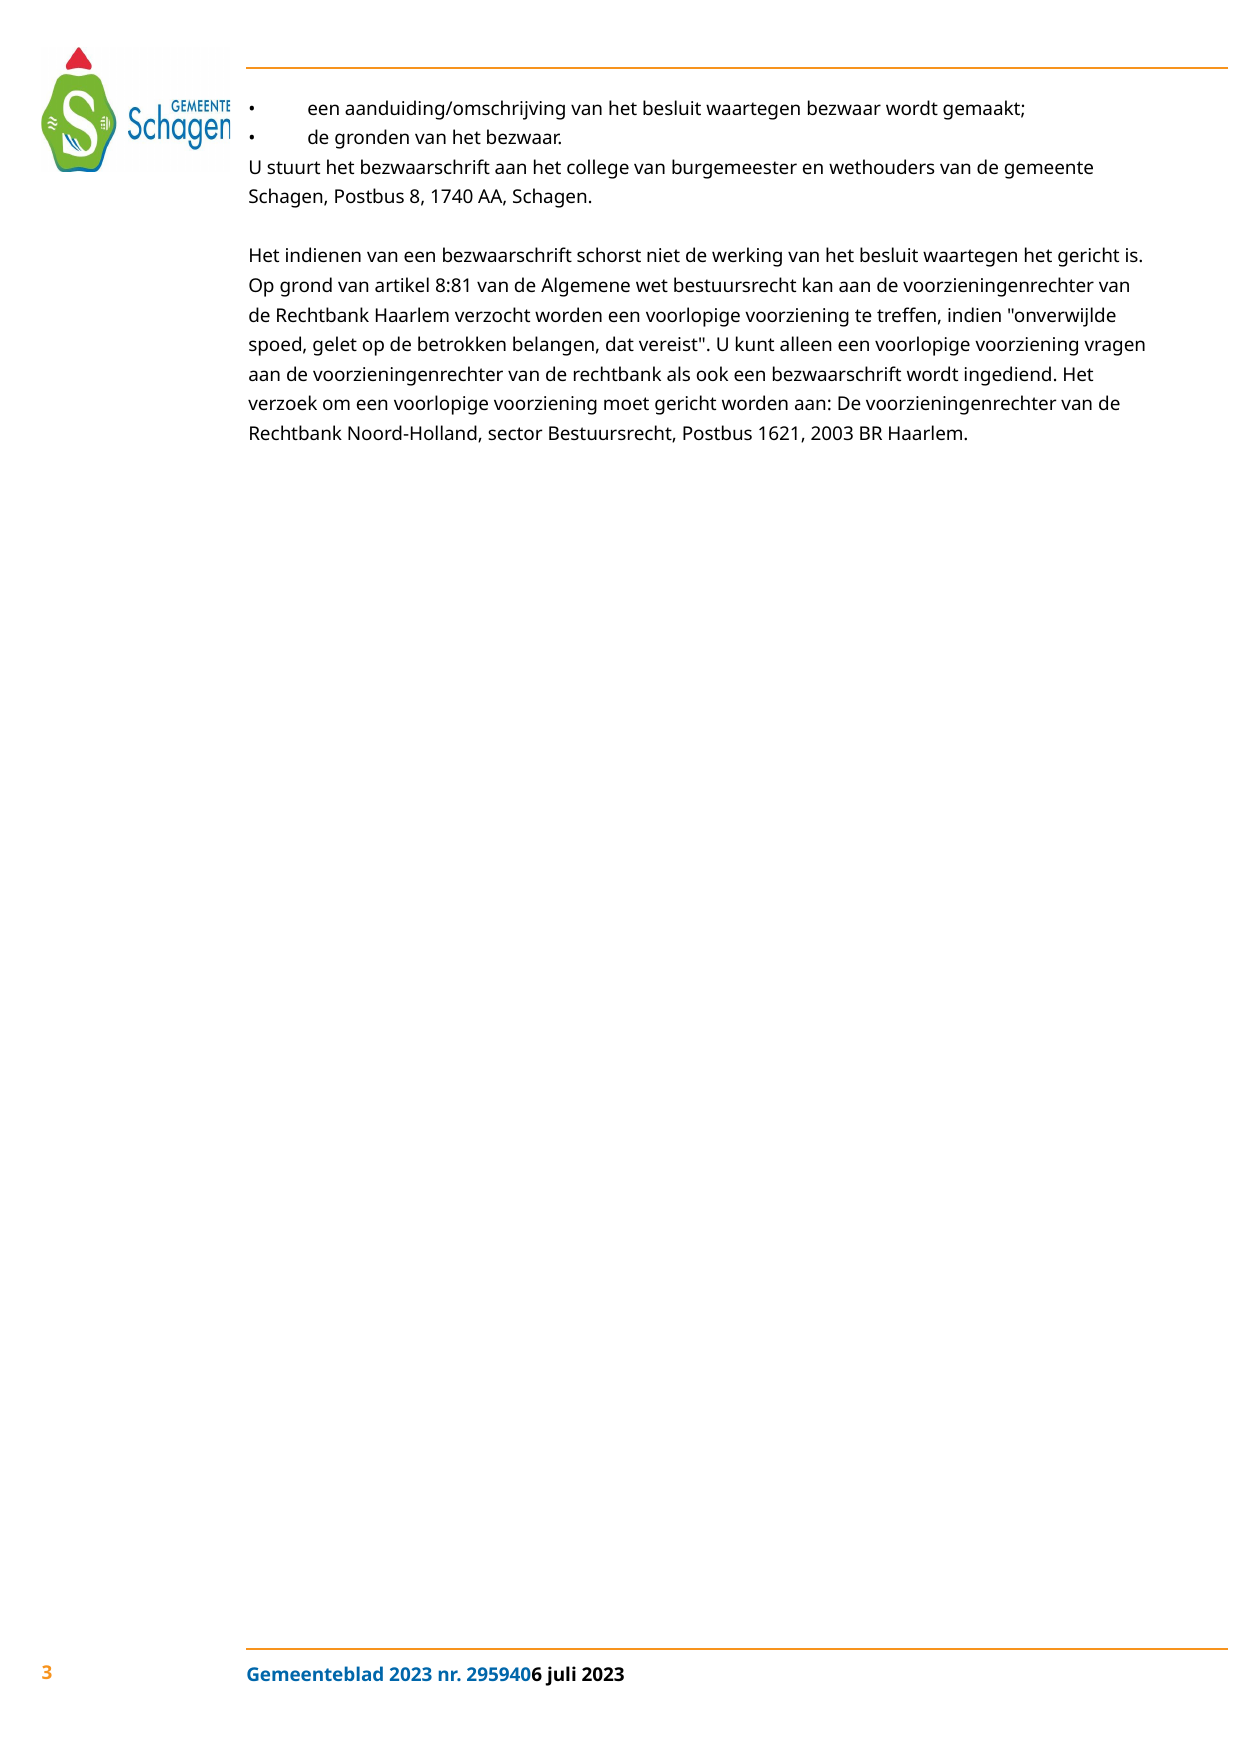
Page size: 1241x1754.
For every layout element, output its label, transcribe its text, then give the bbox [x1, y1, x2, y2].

text Het indienen van een bezwaarschrift schorst niet de werking van het besluit waartegen het gericht is. Op grond van artikel 8:81 van de Algemene wet bestuursrecht kan aan de voorzieningenrechter van de Rechtbank Haarlem verzocht worden een voorlopige voorziening te treffen, indien "onverwijlde spoed, gelet op de betrokken belangen, dat vereist". U kunt alleen een voorlopige voorziening vragen aan de voorzieningenrechter van de rechtbank als ook een bezwaarschrift wordt ingediend. Het verzoek om een voorlopige voorziening moet gericht worden aan: De voorzieningenrechter van de Rechtbank Noord-Holland, sector Bestuursrecht, Postbus 1621, 2003 BR Haarlem. [248, 243, 1152, 446]
list een aanduiding/omschrijving van het besluit waartegen bezwaar wordt gemaakt; [248, 95, 1152, 121]
list de gronden van het bezwaar. [248, 124, 1152, 150]
picture [41, 47, 231, 172]
text U stuurt het bezwaarschrift aan het college van burgemeester en wethouders van de gemeente Schagen, Postbus 8, 1740 AA, Schagen. [248, 154, 1152, 209]
